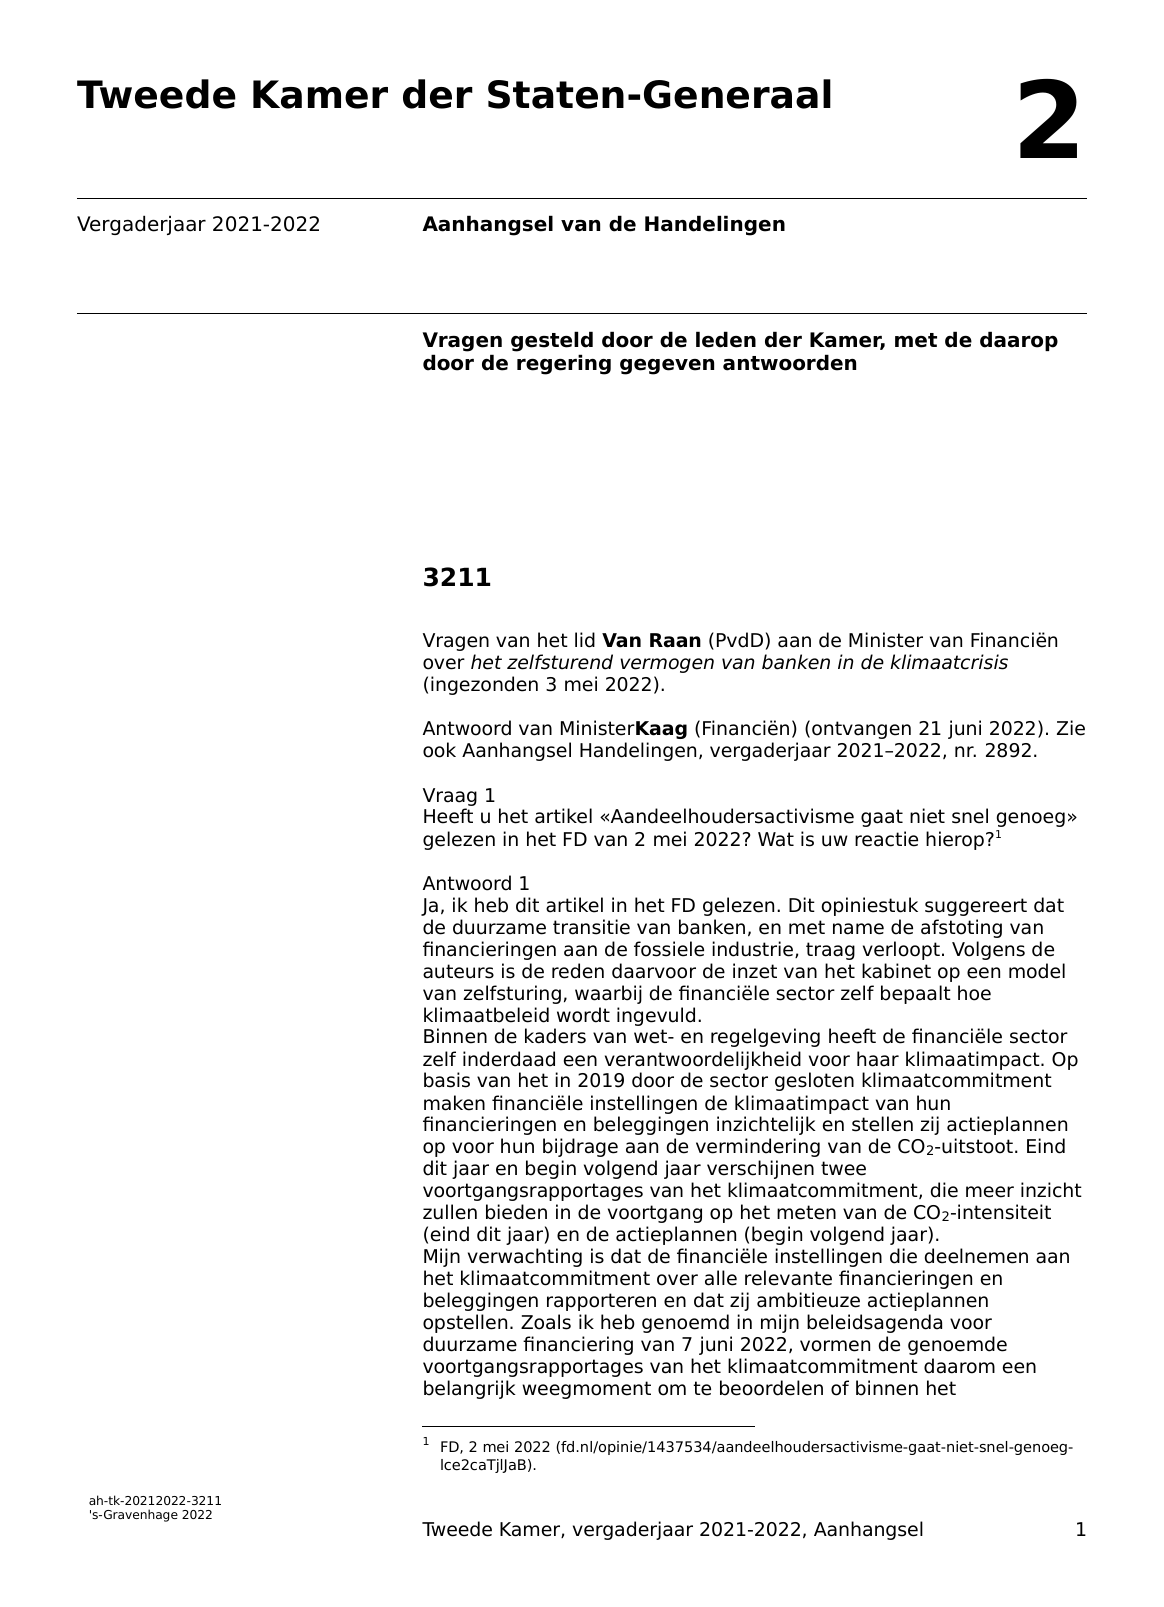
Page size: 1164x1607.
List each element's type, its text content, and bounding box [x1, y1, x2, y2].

table_cell Aanhangsel van de Handelingen [422, 199, 1087, 313]
text FD, 2 mei 2022 (fd.nl/opinie/1437534/aandeelhoudersactivisme-gaat-niet-snel-genoeg-lce2caTjlJaB). [422, 1435, 1087, 1474]
text Binnen de kaders van wet- en regelgeving heeft de financiële sector zelf inderdaad een verantwoordelijkheid voor haar klimaatimpact. Op basis van het in 2019 door de sector gesloten klimaatcommitment maken financiële instellingen de klimaatimpact van hun financieringen en beleggingen inzichtelijk en stellen zij actieplannen op voor hun bijdrage aan de vermindering van de CO2-uitstoot. Eind dit jaar en begin volgend jaar verschijnen twee voortgangsrapportages van het klimaatcommitment, die meer inzicht zullen bieden in de voortgang op het meten van de CO2-intensiteit (eind dit jaar) en de actieplannen (begin volgend jaar). [422, 1026, 1087, 1246]
text Antwoord van MinisterKaag (Financiën) (ontvangen 21 juni 2022). Zie ook Aanhangsel Handelingen, vergaderjaar 2021–2022, nr. 2892. [422, 718, 1087, 762]
text ah-tk-20212022-3211 [88, 1494, 323, 1508]
table_cell [77, 314, 422, 375]
table_cell Vergaderjaar 2021-2022 [77, 199, 422, 313]
text Heeft u het artikel «Aandeelhoudersactivisme gaat niet snel genoeg» gelezen in het FD van 2 mei 2022? Wat is uw reactie hierop? [422, 806, 1087, 850]
text Vraag 1 [422, 784, 1087, 806]
text Vragen van het lid Van Raan (PvdD) aan de Minister van Financiën over het zelfsturend vermogen van banken in de klimaatcrisis (ingezonden 3 mei 2022). [422, 630, 1087, 696]
text Ja, ik heb dit artikel in het FD gelezen. Dit opiniestuk suggereert dat de duurzame transitie van banken, en met name de afstoting van financieringen aan de fossiele industrie, traag verloopt. Volgens de auteurs is de reden daarvoor de inzet van het kabinet op een model van zelfsturing, waarbij de financiële sector zelf bepaalt hoe klimaatbeleid wordt ingevuld. [422, 894, 1087, 1026]
table_header Tweede Kamer der Staten-Generaal [77, 59, 886, 198]
text 3211 [422, 563, 1087, 592]
text Mijn verwachting is dat de financiële instellingen die deelnemen aan het klimaatcommitment over alle relevante financieringen en beleggingen rapporteren en dat zij ambitieuze actieplannen opstellen. Zoals ik heb genoemd in mijn beleidsagenda voor duurzame financiering van 7 juni 2022, vormen de genoemde voortgangsrapportages van het klimaatcommitment daarom een belangrijk weegmoment om te beoordelen of binnen het [422, 1246, 1087, 1400]
text 's-Gravenhage 2022 [88, 1508, 323, 1522]
table_header 2 [886, 59, 1087, 198]
table_cell Vragen gesteld door de leden der Kamer, met de daarop door de regering gegeven antwoorden [422, 314, 1087, 375]
text Antwoord 1 [422, 873, 1087, 894]
